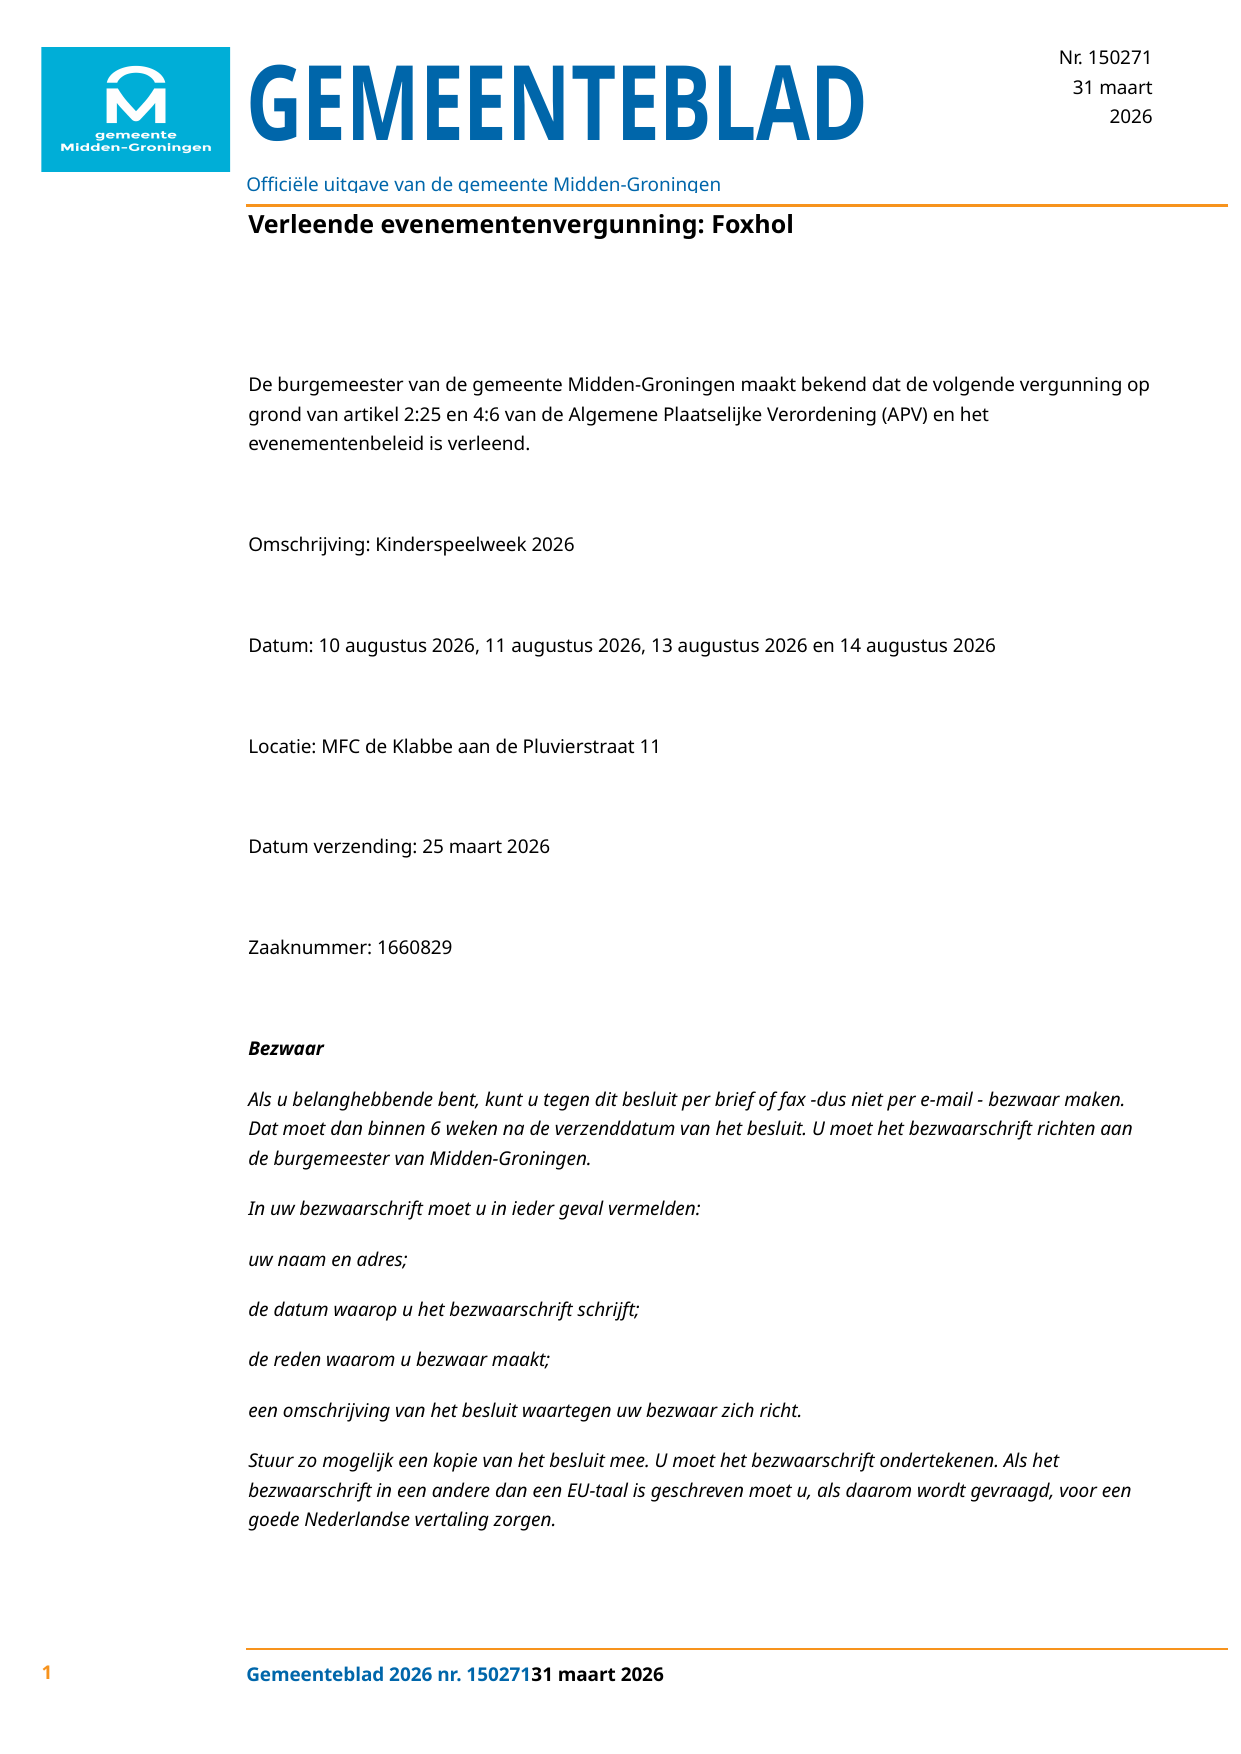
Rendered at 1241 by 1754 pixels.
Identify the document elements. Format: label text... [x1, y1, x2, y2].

text Omschrijving: Kinderspeelweek 2026 [248, 531, 1152, 557]
text Verleende evenementenvergunning: Foxhol [248, 207, 1152, 241]
text Als u belanghebbende bent, kunt u tegen dit besluit per brief of fax -dus niet per e-mail - bezwaar maken. Dat moet dan binnen 6 weken na de verzenddatum van het besluit. U moet het bezwaarschrift richten aan de burgemeester van Midden-Groningen. [248, 1086, 1152, 1171]
picture [107, 89, 165, 122]
text de reden waarom u bezwaar maakt; [248, 1347, 1152, 1372]
text een omschrijving van het besluit waartegen uw bezwaar zich richt. [248, 1397, 1152, 1423]
text In uw bezwaarschrift moet u in ieder geval vermelden: [248, 1195, 1152, 1221]
text uw naam en adres; [248, 1246, 1152, 1271]
text Bezwaar [248, 1035, 1152, 1061]
text Datum verzending: 25 maart 2026 [248, 834, 1152, 859]
text Datum: 10 augustus 2026, 11 augustus 2026, 13 augustus 2026 en 14 augustus 2026 [248, 632, 1152, 658]
text de datum waarop u het bezwaarschrift schrijft; [248, 1296, 1152, 1322]
text Stuur zo mogelijk een kopie van het besluit mee. U moet het bezwaarschrift ondertekenen. Als het bezwaarschrift in een andere dan een EU-taal is geschreven moet u, als daarom wordt gevraagd, voor een goede Nederlandse vertaling zorgen. [248, 1447, 1152, 1532]
picture [184, 146, 190, 153]
text Zaaknummer: 1660829 [248, 934, 1152, 960]
text De burgemeester van de gemeente Midden-Groningen maakt bekend dat de volgende vergunning op grond van artikel 2:25 en 4:6 van de Algemene Plaatselijke Verordening (APV) en het evenementenbeleid is verleend. [248, 371, 1152, 456]
picture [108, 66, 164, 82]
text Locatie: MFC de Klabbe aan de Pluvierstraat 11 [248, 733, 1152, 758]
